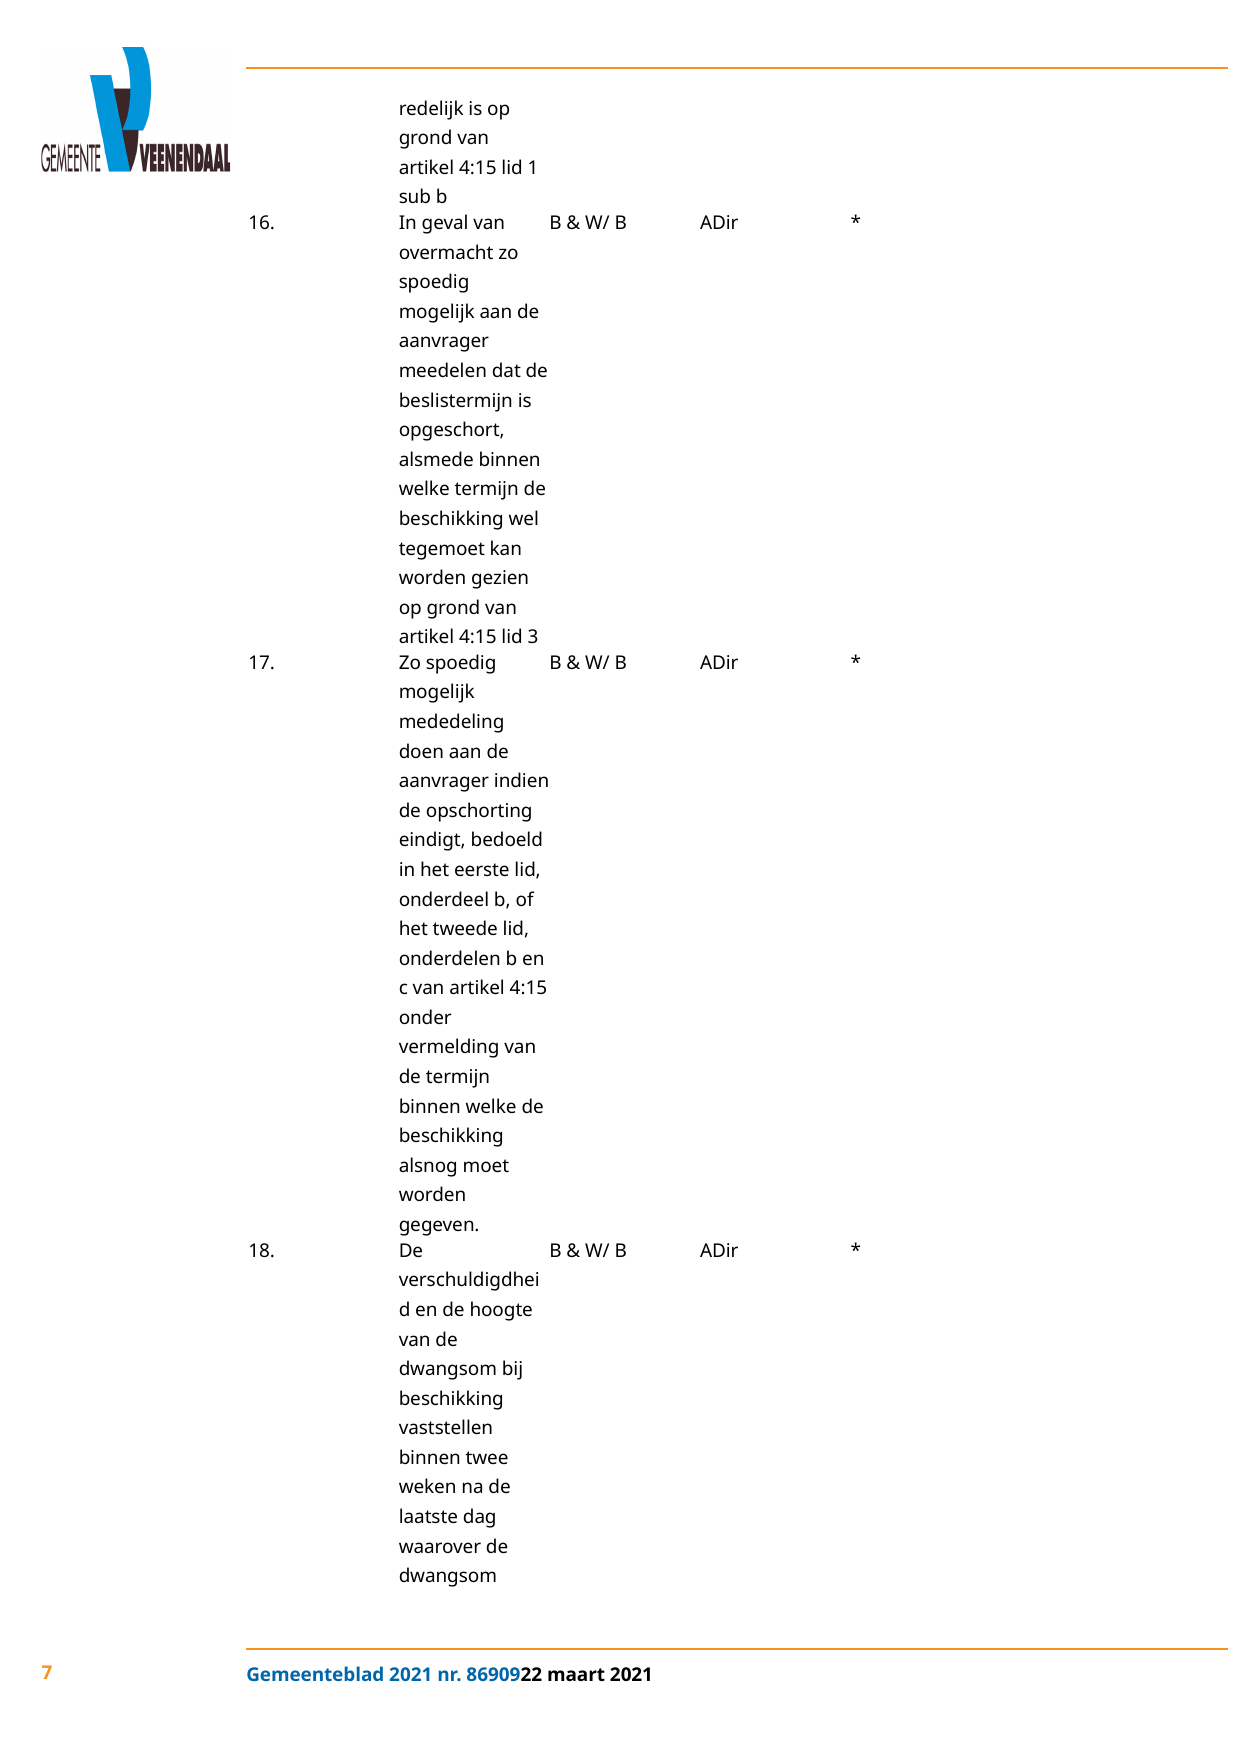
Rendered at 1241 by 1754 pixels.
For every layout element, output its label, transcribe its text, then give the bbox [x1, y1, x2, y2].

table_cell [850, 95, 1001, 209]
table_cell * [850, 649, 1001, 1237]
table_cell [549, 95, 700, 209]
picture [123, 47, 231, 172]
table_cell ADir [700, 649, 850, 1237]
table_cell * [850, 209, 1001, 649]
table_cell ADir [700, 209, 850, 649]
table_cell [1001, 1237, 1152, 1588]
table_cell [1001, 649, 1152, 1237]
table_cell B & W/ B [549, 1237, 700, 1588]
table_cell [1001, 95, 1152, 209]
table_cell Zo spoedig mogelijk mededeling doen aan de aanvrager indien de opschorting eindigt, bedoeld in het eerste lid, onderdeel b, of het tweede lid, onderdelen b en c van artikel 4:15 onder vermelding van de termijn binnen welke de beschikking alsnog moet worden gegeven. [399, 649, 549, 1237]
table_cell ADir [700, 1237, 850, 1588]
table_cell De verschuldigdheid en de hoogte van de dwangsom bij beschikking vaststellen binnen twee weken na de laatste dag waarover de dwangsom [399, 1237, 549, 1588]
table_cell [248, 95, 398, 209]
table_cell redelijk is op grond van artikel 4:15 lid 1 sub b [399, 95, 549, 209]
table_cell [1001, 209, 1152, 649]
table_cell * [850, 1237, 1001, 1588]
table_cell B & W/ B [549, 209, 700, 649]
table_cell [248, 649, 398, 1237]
picture [41, 47, 130, 172]
table_cell B & W/ B [549, 649, 700, 1237]
table_cell In geval van overmacht zo spoedig mogelijk aan de aanvrager meedelen dat de beslistermijn is opgeschort, alsmede binnen welke termijn de beschikking wel tegemoet kan worden gezien op grond van artikel 4:15 lid 3 [399, 209, 549, 649]
table_cell [248, 209, 398, 649]
table_cell [700, 95, 850, 209]
table_cell [248, 1237, 398, 1588]
